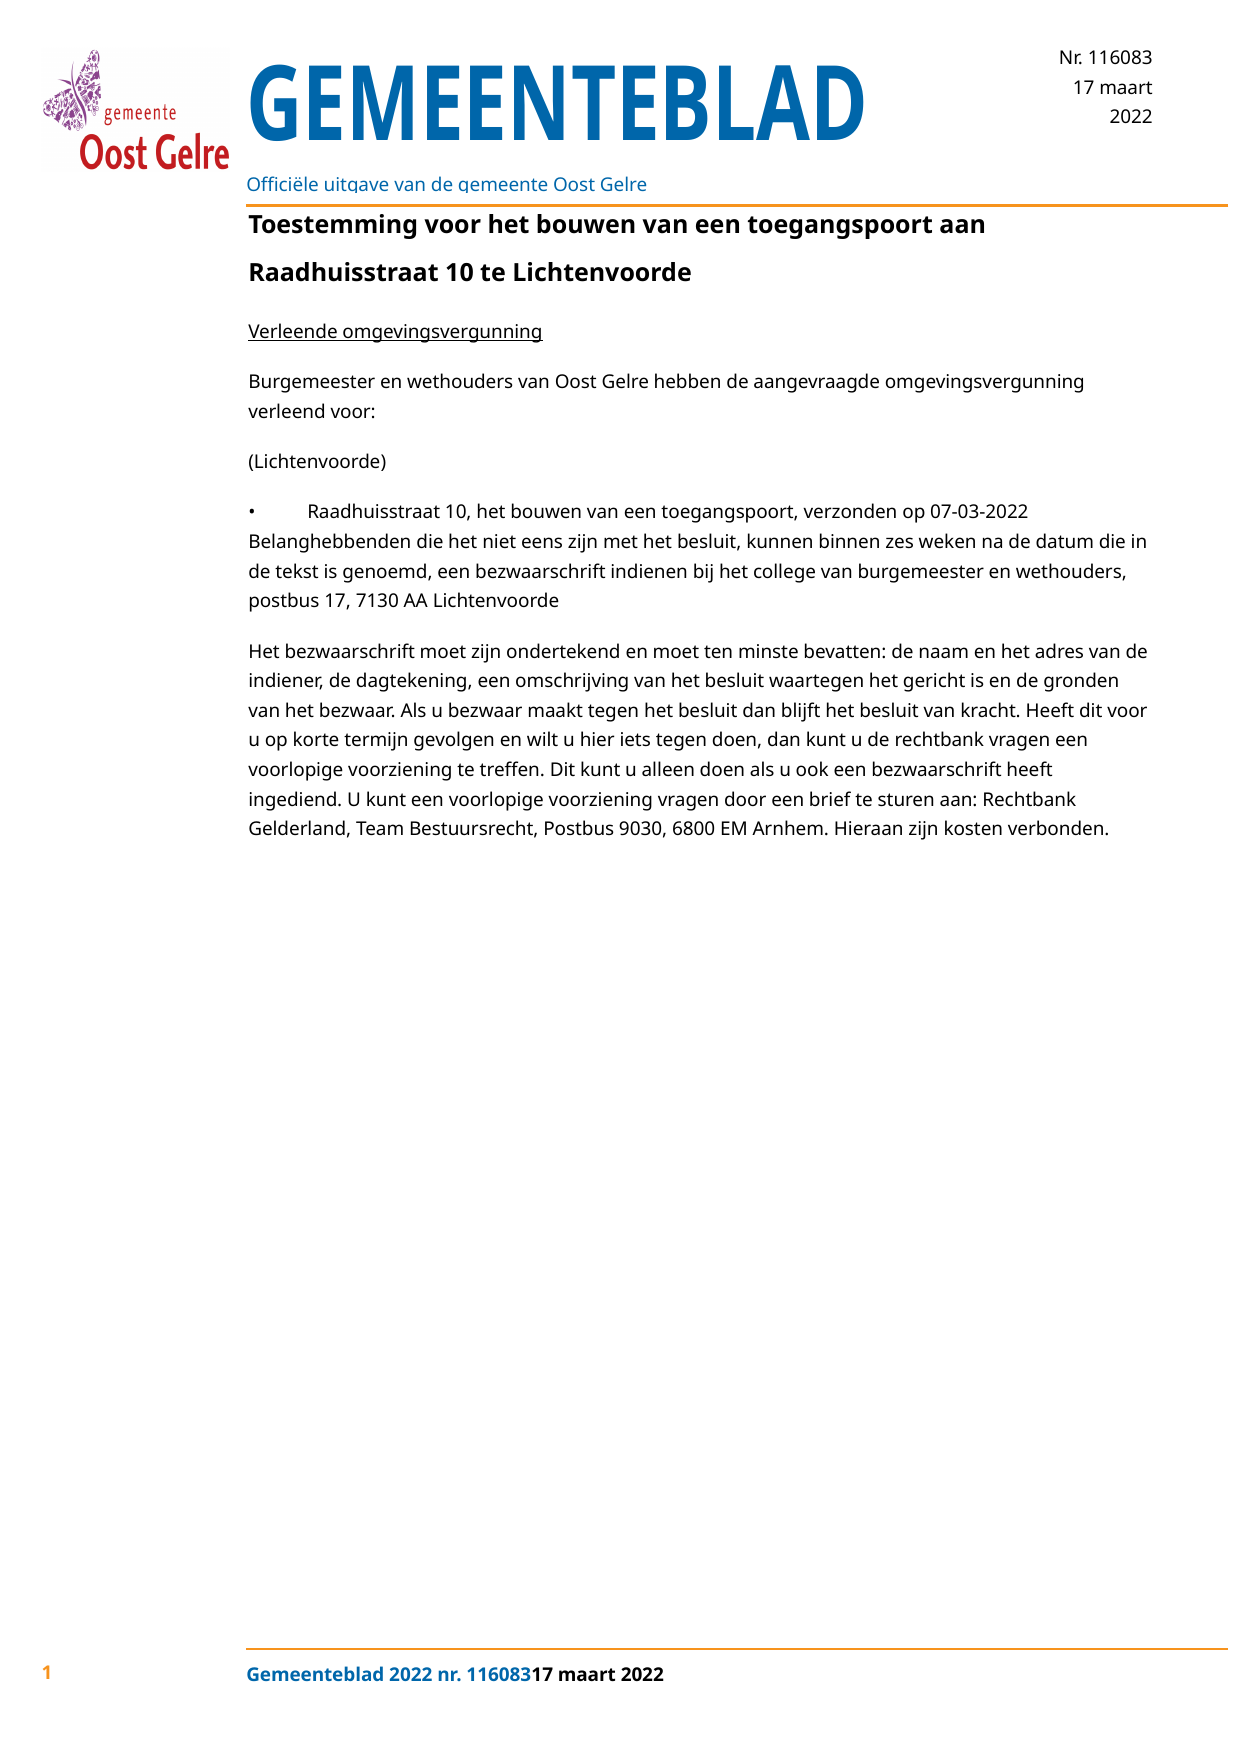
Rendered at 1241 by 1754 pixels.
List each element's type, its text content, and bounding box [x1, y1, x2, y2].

text Belanghebbenden die het niet eens zijn met het besluit, kunnen binnen zes weken na de datum die in de tekst is genoemd, een bezwaarschrift indienen bij het college van burgemeester en wethouders, postbus 17, 7130 AA Lichtenvoorde [248, 528, 1152, 613]
text Burgemeester en wethouders van Oost Gelre hebben de aangevraagde omgevingsvergunning verleend voor: [248, 368, 1152, 424]
text (Lichtenvoorde) [248, 448, 1152, 474]
text Het bezwaarschrift moet zijn ondertekend en moet ten minste bevatten: de naam en het adres van de indiener, de dagtekening, een omschrijving van het besluit waartegen het gericht is en de gronden van het bezwaar. Als u bezwaar maakt tegen het besluit dan blijft het besluit van kracht. Heeft dit voor u op korte termijn gevolgen en wilt u hier iets tegen doen, dan kunt u de rechtbank vragen een voorlopige voorziening te treffen. Dit kunt u alleen doen als u ook een bezwaarschrift heeft ingediend. U kunt een voorlopige voorziening vragen door een brief te sturen aan: Rechtbank Gelderland, Team Bestuursrecht, Postbus 9030, 6800 EM Arnhem. Hieraan zijn kosten verbonden. [248, 638, 1152, 841]
list Raadhuisstraat 10, het bouwen van een toegangspoort, verzonden op 07-03-2022 [248, 499, 1152, 524]
text Verleende omgevingsvergunning [248, 318, 1152, 344]
text Toestemming voor het bouwen van een toegangspoort aan Raadhuisstraat 10 te Lichtenvoorde [248, 207, 1152, 288]
picture [41, 47, 231, 172]
